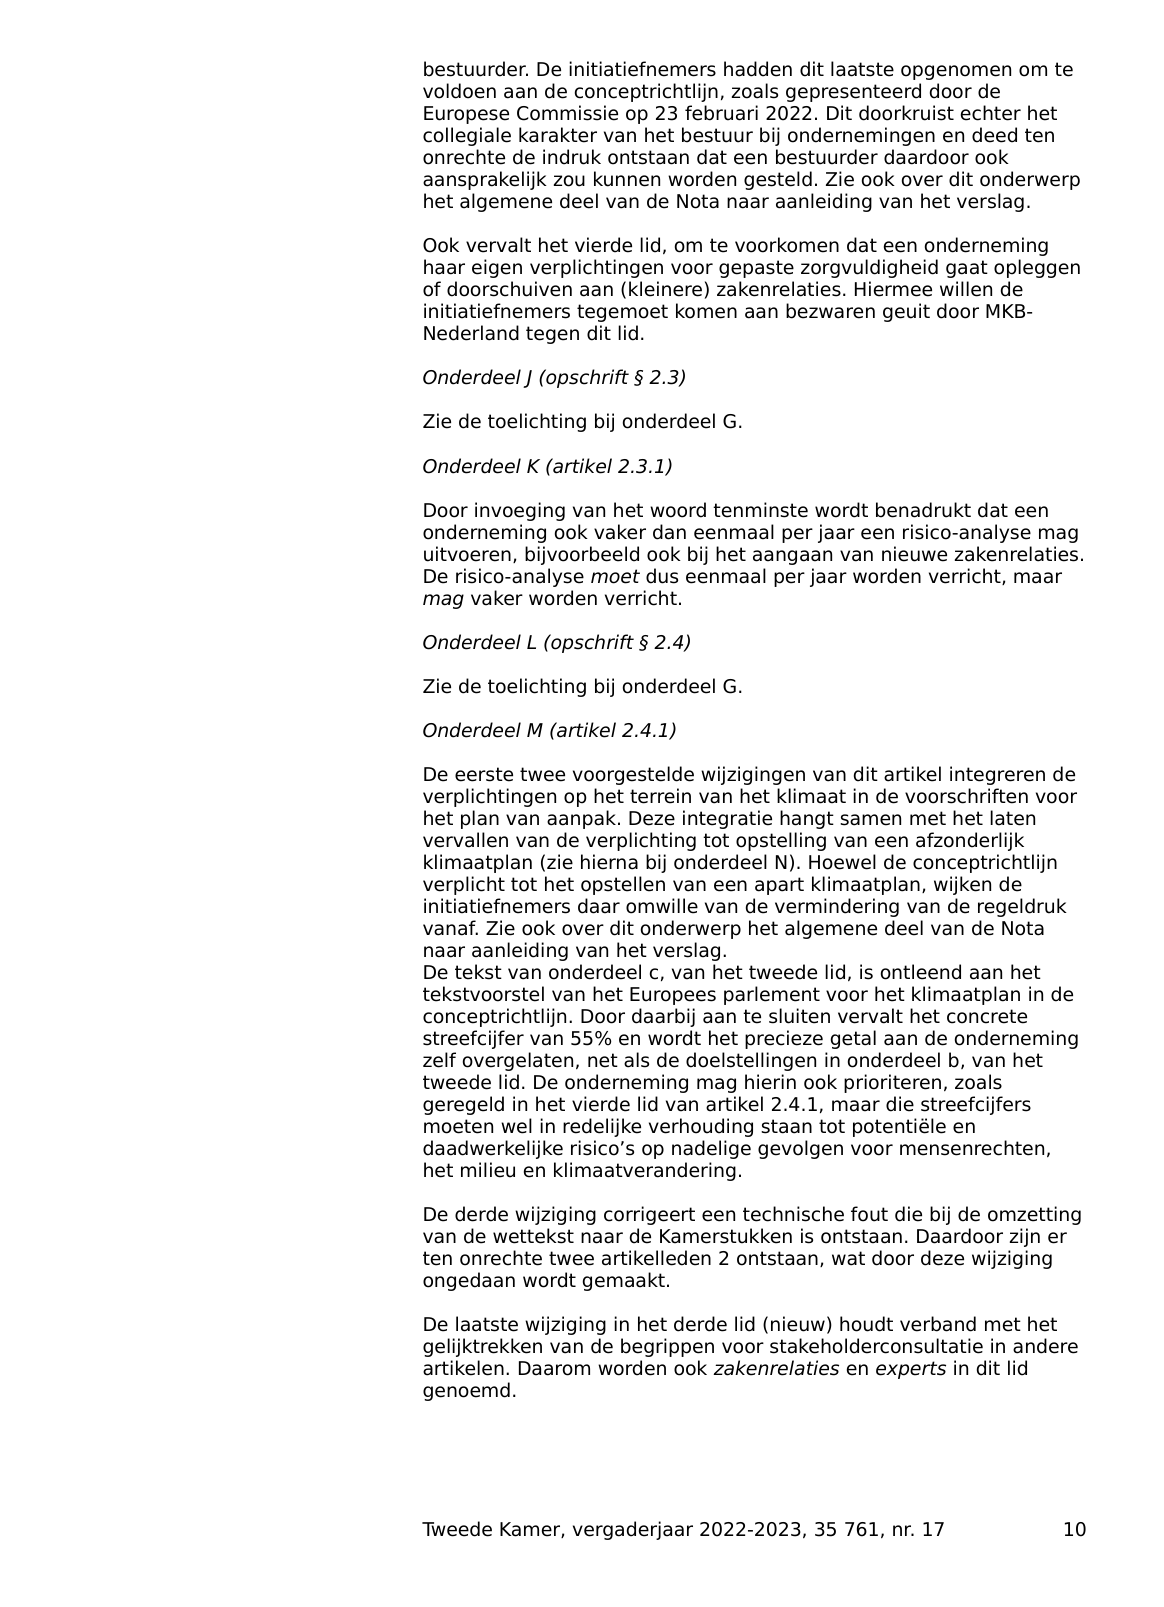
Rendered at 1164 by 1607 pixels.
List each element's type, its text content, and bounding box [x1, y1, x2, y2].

subtitle Onderdeel K (artikel 2.3.1) [422, 456, 1087, 477]
subtitle Onderdeel L (opschrift § 2.4) [422, 632, 1087, 654]
text De eerste twee voorgestelde wijzigingen van dit artikel integreren de verplichtingen op het terrein van het klimaat in de voorschriften voor het plan van aanpak. Deze integratie hangt samen met het laten vervallen van de verplichting tot opstelling van een afzonderlijk klimaatplan (zie hierna bij onderdeel N). Hoewel de conceptrichtlijn verplicht tot het opstellen van een apart klimaatplan, wijken de initiatiefnemers daar omwille van de vermindering van de regeldruk vanaf. Zie ook over dit onderwerp het algemene deel van de Nota naar aanleiding van het verslag. [422, 764, 1087, 962]
subtitle Onderdeel M (artikel 2.4.1) [422, 720, 1087, 742]
text De derde wijziging corrigeert een technische fout die bij de omzetting van de wettekst naar de Kamerstukken is ontstaan. Daardoor zijn er ten onrechte twee artikelleden 2 ontstaan, wat door deze wijziging ongedaan wordt gemaakt. [422, 1204, 1087, 1292]
text Zie de toelichting bij onderdeel G. [422, 676, 1087, 698]
text De tekst van onderdeel c, van het tweede lid, is ontleend aan het tekstvoorstel van het Europees parlement voor het klimaatplan in de conceptrichtlijn. Door daarbij aan te sluiten vervalt het concrete streefcijfer van 55% en wordt het precieze getal aan de onderneming zelf overgelaten, net als de doelstellingen in onderdeel b, van het tweede lid. De onderneming mag hierin ook prioriteren, zoals geregeld in het vierde lid van artikel 2.4.1, maar die streefcijfers moeten wel in redelijke verhouding staan tot potentiële en daadwerkelijke risico’s op nadelige gevolgen voor mensenrechten, het milieu en klimaatverandering. [422, 962, 1087, 1182]
subtitle Onderdeel J (opschrift § 2.3) [422, 367, 1087, 389]
text Ook vervalt het vierde lid, om te voorkomen dat een onderneming haar eigen verplichtingen voor gepaste zorgvuldigheid gaat opleggen of doorschuiven aan (kleinere) zakenrelaties. Hiermee willen de initiatiefnemers tegemoet komen aan bezwaren geuit door MKB-Nederland tegen dit lid. [422, 235, 1087, 345]
text Door invoeging van het woord tenminste wordt benadrukt dat een onderneming ook vaker dan eenmaal per jaar een risico-analyse mag uitvoeren, bijvoorbeeld ook bij het aangaan van nieuwe zakenrelaties. De risico-analyse moet dus eenmaal per jaar worden verricht, maar mag vaker worden verricht. [422, 500, 1087, 609]
text bestuurder. De initiatiefnemers hadden dit laatste opgenomen om te voldoen aan de conceptrichtlijn, zoals gepresenteerd door de Europese Commissie op 23 februari 2022. Dit doorkruist echter het collegiale karakter van het bestuur bij ondernemingen en deed ten onrechte de indruk ontstaan dat een bestuurder daardoor ook aansprakelijk zou kunnen worden gesteld. Zie ook over dit onderwerp het algemene deel van de Nota naar aanleiding van het verslag. [422, 59, 1087, 213]
text Zie de toelichting bij onderdeel G. [422, 411, 1087, 433]
text De laatste wijziging in het derde lid (nieuw) houdt verband met het gelijktrekken van de begrippen voor stakeholderconsultatie in andere artikelen. Daarom worden ook zakenrelaties en experts in dit lid genoemd. [422, 1314, 1087, 1402]
